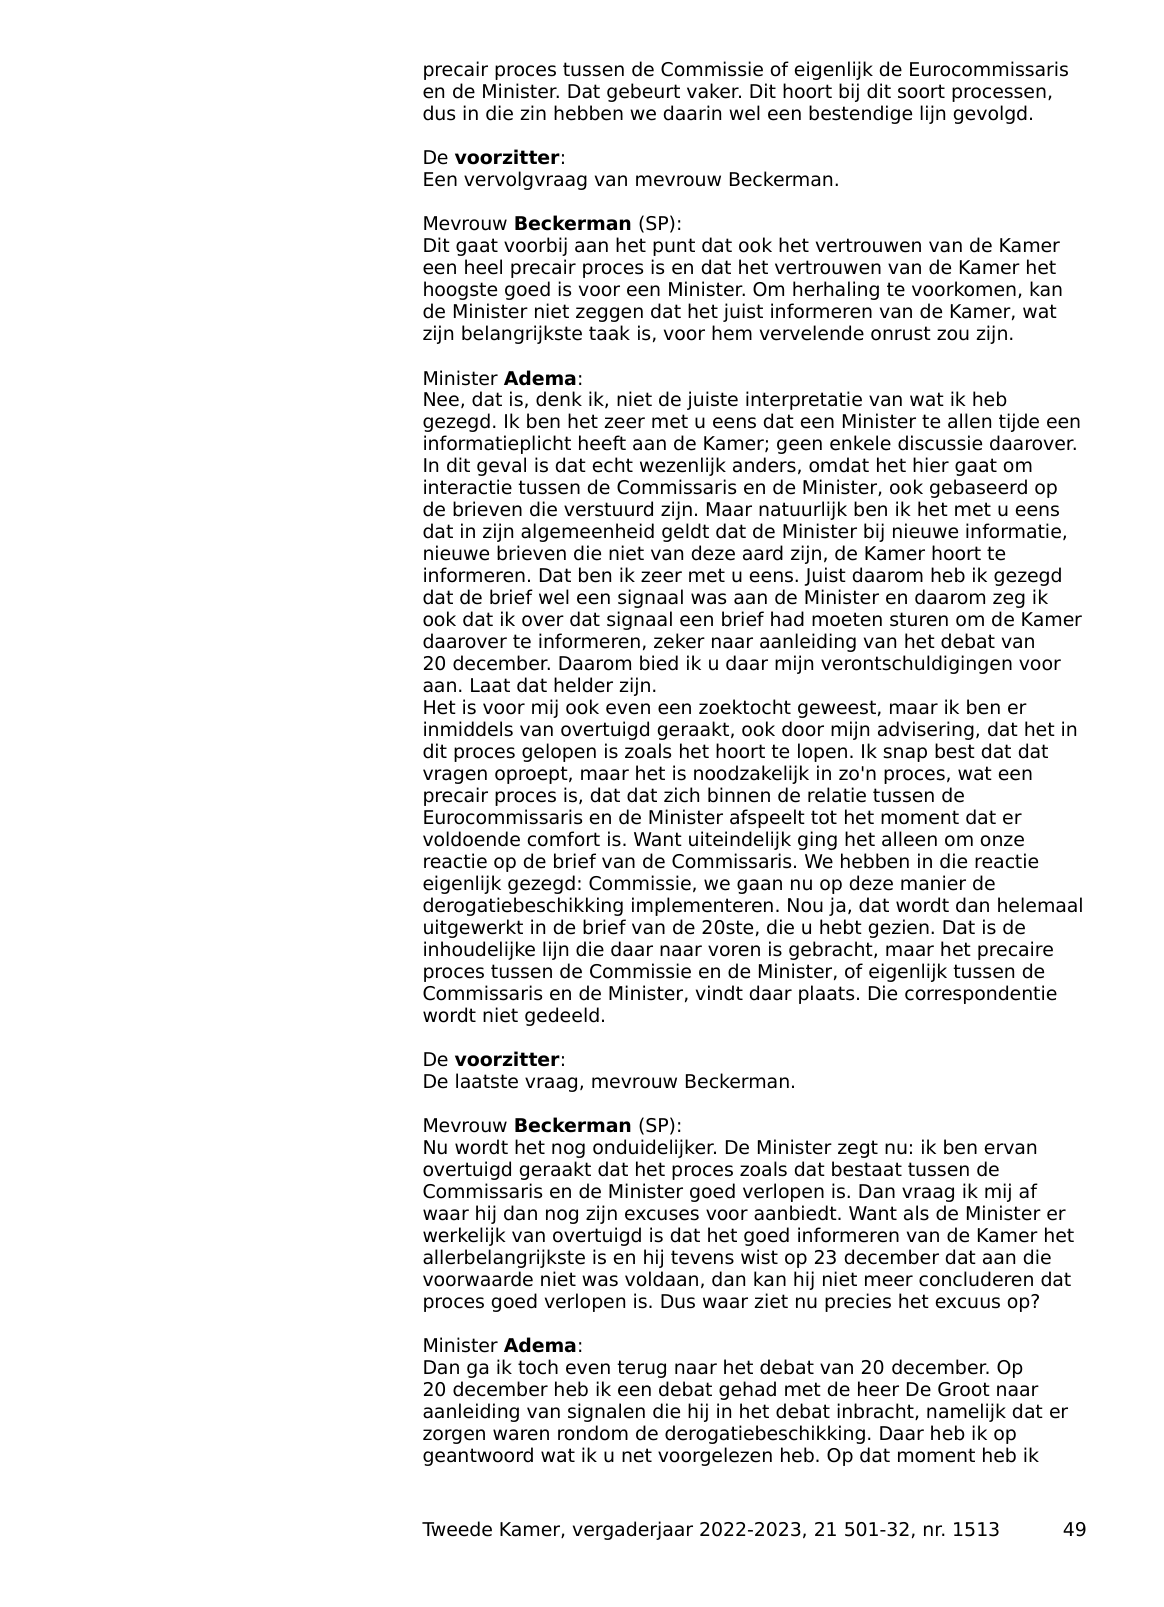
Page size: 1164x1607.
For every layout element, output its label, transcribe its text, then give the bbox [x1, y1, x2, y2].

text Dan ga ik toch even terug naar het debat van 20 december. Op 20 december heb ik een debat gehad met de heer De Groot naar aanleiding van signalen die hij in het debat inbracht, namelijk dat er zorgen waren rondom de derogatiebeschikking. Daar heb ik op geantwoord wat ik u net voorgelezen heb. Op dat moment heb ik [422, 1357, 1087, 1467]
text Mevrouw Beckerman (SP): [422, 1115, 1087, 1137]
text Minister Adema: [422, 1335, 1087, 1357]
text precair proces tussen de Commissie of eigenlijk de Eurocommissaris en de Minister. Dat gebeurt vaker. Dit hoort bij dit soort processen, dus in die zin hebben we daarin wel een bestendige lijn gevolgd. [422, 59, 1087, 125]
text Een vervolgvraag van mevrouw Beckerman. [422, 169, 1087, 191]
text Mevrouw Beckerman (SP): [422, 213, 1087, 235]
text Dit gaat voorbij aan het punt dat ook het vertrouwen van de Kamer een heel precair proces is en dat het vertrouwen van de Kamer het hoogste goed is voor een Minister. Om herhaling te voorkomen, kan de Minister niet zeggen dat het juist informeren van de Kamer, wat zijn belangrijkste taak is, voor hem vervelende onrust zou zijn. [422, 235, 1087, 345]
text Minister Adema: [422, 367, 1087, 389]
text Nee, dat is, denk ik, niet de juiste interpretatie van wat ik heb gezegd. Ik ben het zeer met u eens dat een Minister te allen tijde een informatieplicht heeft aan de Kamer; geen enkele discussie daarover. In dit geval is dat echt wezenlijk anders, omdat het hier gaat om interactie tussen de Commissaris en de Minister, ook gebaseerd op de brieven die verstuurd zijn. Maar natuurlijk ben ik het met u eens dat in zijn algemeenheid geldt dat de Minister bij nieuwe informatie, nieuwe brieven die niet van deze aard zijn, de Kamer hoort te informeren. Dat ben ik zeer met u eens. Juist daarom heb ik gezegd dat de brief wel een signaal was aan de Minister en daarom zeg ik ook dat ik over dat signaal een brief had moeten sturen om de Kamer daarover te informeren, zeker naar aanleiding van het debat van 20 december. Daarom bied ik u daar mijn verontschuldigingen voor aan. Laat dat helder zijn. [422, 389, 1087, 697]
text De voorzitter: [422, 1049, 1087, 1071]
text Het is voor mij ook even een zoektocht geweest, maar ik ben er inmiddels van overtuigd geraakt, ook door mijn advisering, dat het in dit proces gelopen is zoals het hoort te lopen. Ik snap best dat dat vragen oproept, maar het is noodzakelijk in zo'n proces, wat een precair proces is, dat dat zich binnen de relatie tussen de Eurocommissaris en de Minister afspeelt tot het moment dat er voldoende comfort is. Want uiteindelijk ging het alleen om onze reactie op de brief van de Commissaris. We hebben in die reactie eigenlijk gezegd: Commissie, we gaan nu op deze manier de derogatiebeschikking implementeren. Nou ja, dat wordt dan helemaal uitgewerkt in de brief van de 20ste, die u hebt gezien. Dat is de inhoudelijke lijn die daar naar voren is gebracht, maar het precaire proces tussen de Commissie en de Minister, of eigenlijk tussen de Commissaris en de Minister, vindt daar plaats. Die correspondentie wordt niet gedeeld. [422, 697, 1087, 1027]
text Nu wordt het nog onduidelijker. De Minister zegt nu: ik ben ervan overtuigd geraakt dat het proces zoals dat bestaat tussen de Commissaris en de Minister goed verlopen is. Dan vraag ik mij af waar hij dan nog zijn excuses voor aanbiedt. Want als de Minister er werkelijk van overtuigd is dat het goed informeren van de Kamer het allerbelangrijkste is en hij tevens wist op 23 december dat aan die voorwaarde niet was voldaan, dan kan hij niet meer concluderen dat proces goed verlopen is. Dus waar ziet nu precies het excuus op? [422, 1137, 1087, 1313]
text De voorzitter: [422, 147, 1087, 169]
text De laatste vraag, mevrouw Beckerman. [422, 1071, 1087, 1093]
